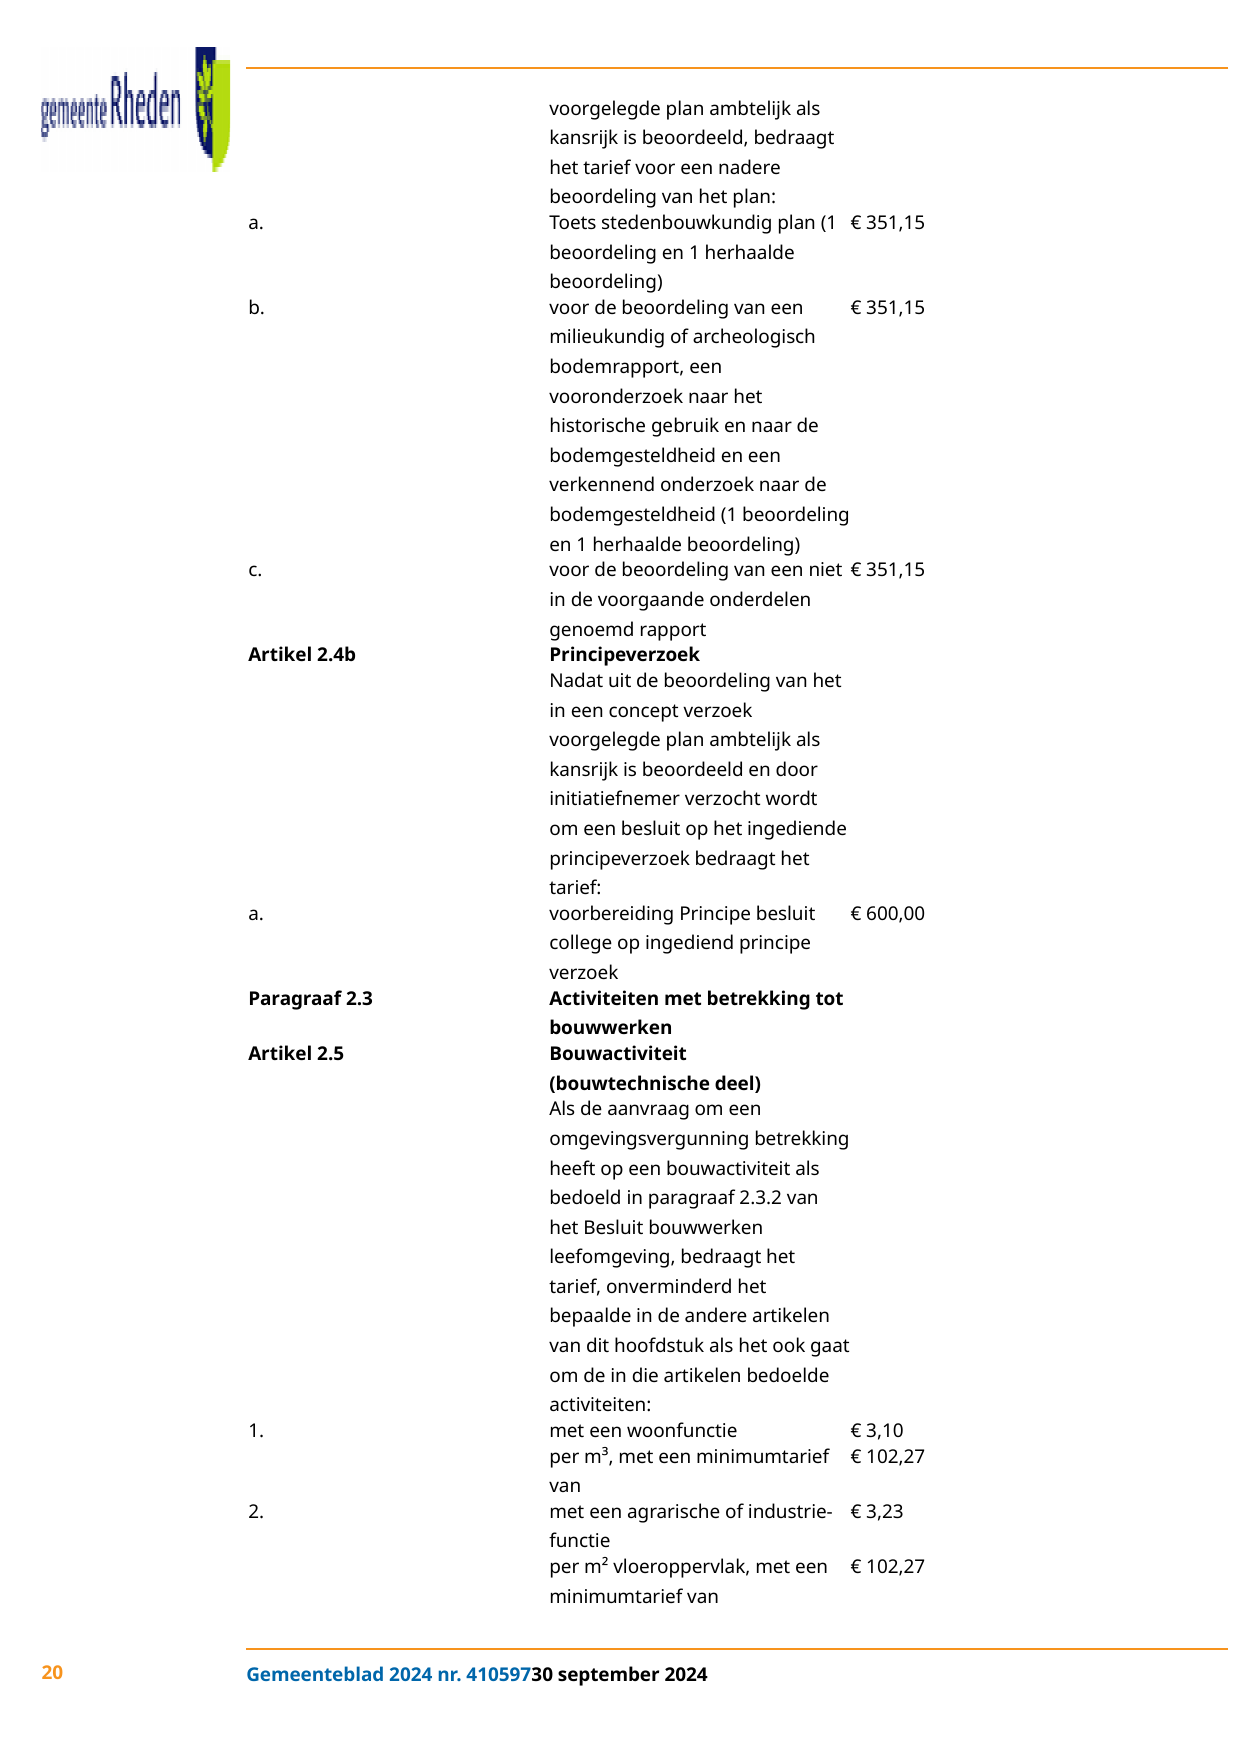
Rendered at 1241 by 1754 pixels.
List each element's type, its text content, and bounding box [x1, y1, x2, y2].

table_cell [850, 641, 1152, 667]
table_cell € 351,15 [850, 557, 1152, 641]
table_cell per m³, met een minimumtarief van [549, 1443, 850, 1498]
table_cell Principeverzoek [549, 641, 850, 667]
table_cell € 3,10 [850, 1417, 1152, 1443]
table_cell Nadat uit de beoordeling van het in een concept verzoek voorgelegde plan ambtelijk als kansrijk is beoordeeld en door initiatiefnemer verzocht wordt om een besluit op het ingediende principeverzoek bedraagt het tarief: [549, 667, 850, 900]
table_cell € 600,00 [850, 900, 1152, 985]
table_cell [248, 95, 549, 209]
table_cell [248, 1554, 549, 1609]
table_cell [248, 1096, 549, 1417]
table_cell [850, 1040, 1152, 1096]
table_cell a. [248, 900, 549, 985]
table_cell € 3,23 [850, 1498, 1152, 1553]
table_cell [850, 1096, 1152, 1417]
table_cell Bouwactiviteit (bouwtechnische deel) [549, 1040, 850, 1096]
table_cell voor de beoordeling van een milieukundig of archeologisch bodemrapport, een vooronderzoek naar het historische gebruik en naar de bodemgesteldheid en een verkennend onderzoek naar de bodemgesteldheid (1 beoordeling en 1 herhaalde beoordeling) [549, 294, 850, 557]
table_cell voorbereiding Principe besluit college op ingediend principe verzoek [549, 900, 850, 985]
table_cell Toets stedenbouwkundig plan (1 beoordeling en 1 herhaalde beoordeling) [549, 209, 850, 294]
table_cell € 102,27 [850, 1443, 1152, 1498]
table_cell € 351,15 [850, 209, 1152, 294]
table_cell [850, 985, 1152, 1040]
table_cell voor de beoordeling van een niet in de voorgaande onderdelen genoemd rapport [549, 557, 850, 641]
table_cell Paragraaf 2.3 [248, 985, 549, 1040]
table_cell met een agrarische of industrie-functie [549, 1498, 850, 1553]
table_cell Artikel 2.5 [248, 1040, 549, 1096]
table_cell voorgelegde plan ambtelijk als kansrijk is beoordeeld, bedraagt het tarief voor een nadere beoordeling van het plan: [549, 95, 850, 209]
table_cell [248, 667, 549, 900]
table_cell € 351,15 [850, 294, 1152, 557]
table_cell 2. [248, 1498, 549, 1553]
table_cell c. [248, 557, 549, 641]
table_cell a. [248, 209, 549, 294]
picture [41, 47, 231, 172]
table_cell met een woonfunctie [549, 1417, 850, 1443]
table_cell € 102,27 [850, 1554, 1152, 1609]
table_cell Activiteiten met betrekking tot bouwwerken [549, 985, 850, 1040]
table_cell Artikel 2.4b [248, 641, 549, 667]
table_cell [850, 95, 1152, 209]
table_cell 1. [248, 1417, 549, 1443]
table_cell b. [248, 294, 549, 557]
table_cell [248, 1443, 549, 1498]
table_cell Als de aanvraag om een omgevingsvergunning betrekking heeft op een bouwactiviteit als bedoeld in paragraaf 2.3.2 van het Besluit bouwwerken leefomgeving, bedraagt het tarief, onverminderd het bepaalde in de andere artikelen van dit hoofdstuk als het ook gaat om de in die artikelen bedoelde activiteiten: [549, 1096, 850, 1417]
table_cell per m² vloeroppervlak, met een minimumtarief van [549, 1554, 850, 1609]
table_cell [850, 667, 1152, 900]
